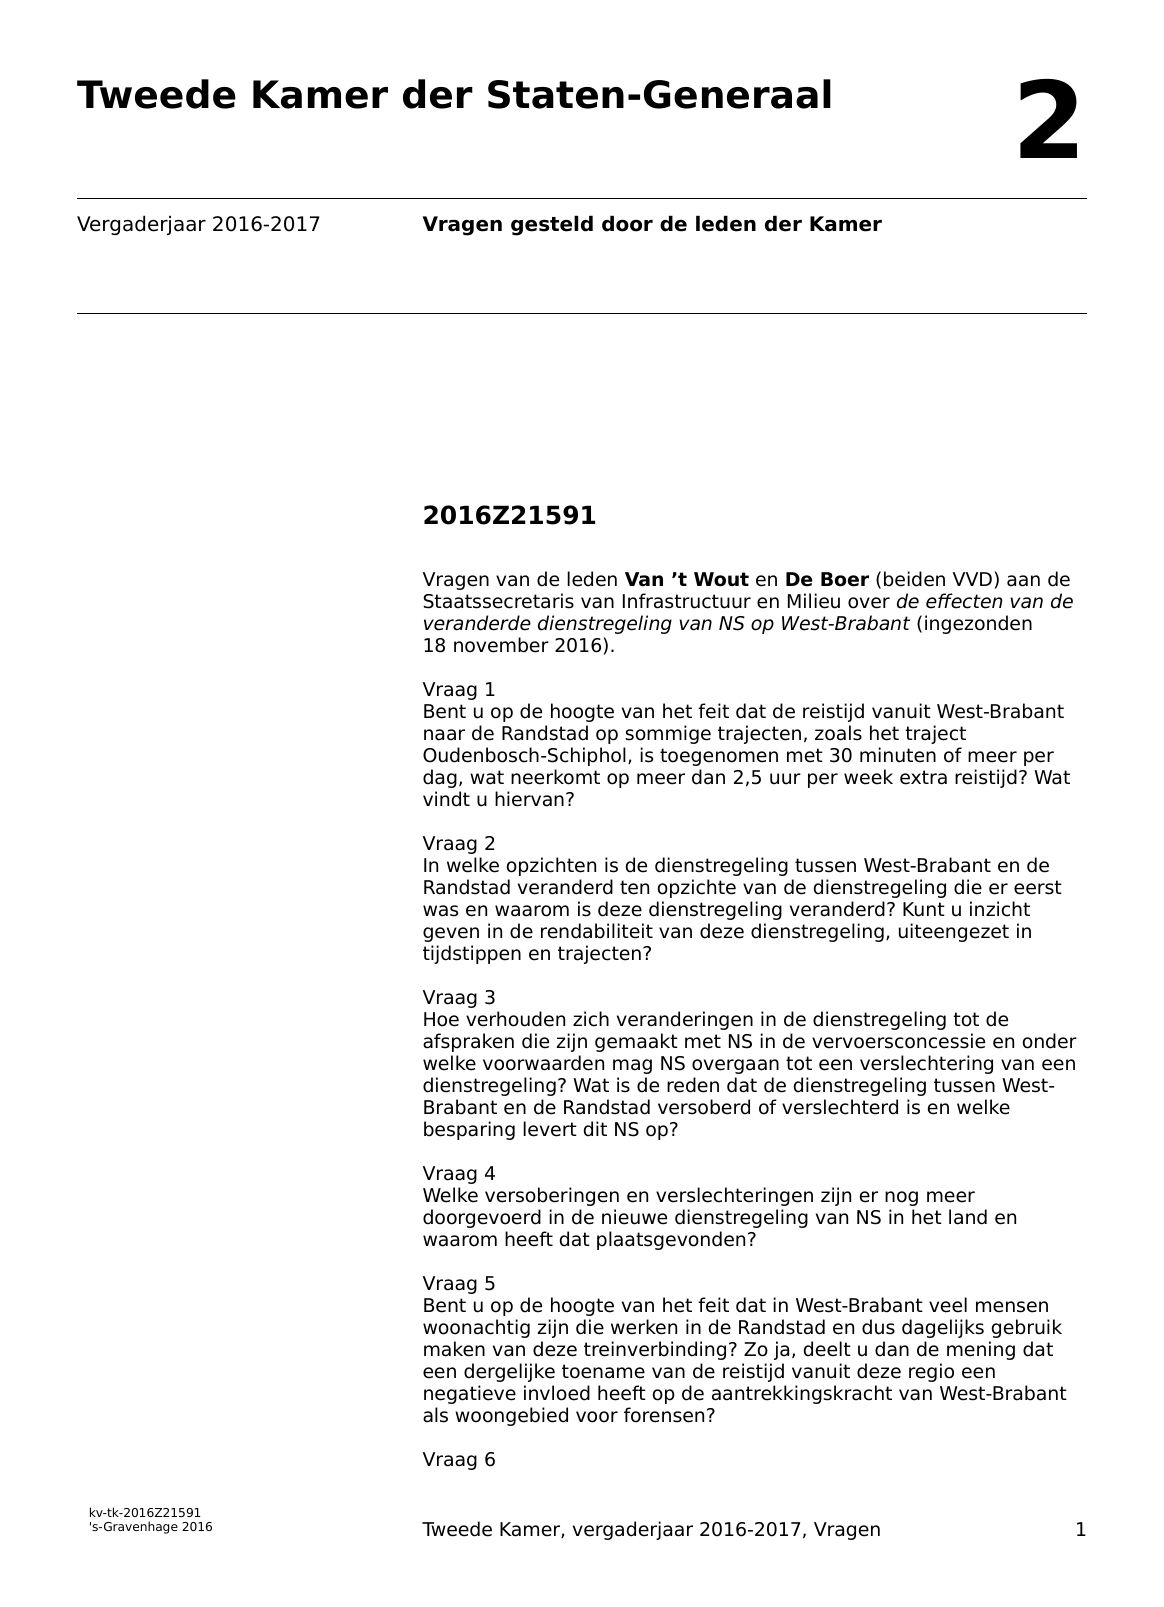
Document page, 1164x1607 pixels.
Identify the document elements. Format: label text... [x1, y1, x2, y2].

text Vraag 5 [422, 1273, 1087, 1295]
text Vraag 3 [422, 987, 1087, 1009]
text Hoe verhouden zich veranderingen in de dienstregeling tot de afspraken die zijn gemaakt met NS in de vervoersconcessie en onder welke voorwaarden mag NS overgaan tot een verslechtering van een dienstregeling? Wat is de reden dat de dienstregeling tussen West- Brabant en de Randstad versoberd of verslechterd is en welke besparing levert dit NS op? [422, 1009, 1087, 1141]
table_header Tweede Kamer der Staten-Generaal [77, 59, 886, 198]
text Vraag 1 [422, 679, 1087, 701]
text Bent u op de hoogte van het feit dat in West-Brabant veel mensen woonachtig zijn die werken in de Randstad en dus dagelijks gebruik maken van deze treinverbinding? Zo ja, deelt u dan de mening dat een dergelijke toename van de reistijd vanuit deze regio een negatieve invloed heeft op de aantrekkingskracht van West-Brabant als woongebied voor forensen? [422, 1295, 1087, 1427]
text Vragen van de leden Van ’t Wout en De Boer (beiden VVD) aan de Staatssecretaris van Infrastructuur en Milieu over de effecten van de veranderde dienstregeling van NS op West-Brabant (ingezonden 18 november 2016). [422, 569, 1087, 657]
text kv-tk-2016Z21591 [88, 1506, 323, 1520]
text Vraag 4 [422, 1163, 1087, 1185]
text Bent u op de hoogte van het feit dat de reistijd vanuit West-Brabant naar de Randstad op sommige trajecten, zoals het traject Oudenbosch-Schiphol, is toegenomen met 30 minuten of meer per dag, wat neerkomt op meer dan 2,5 uur per week extra reistijd? Wat vindt u hiervan? [422, 701, 1087, 811]
text Vraag 6 [422, 1449, 1087, 1471]
text Vraag 2 [422, 833, 1087, 855]
text In welke opzichten is de dienstregeling tussen West-Brabant en de Randstad veranderd ten opzichte van de dienstregeling die er eerst was en waarom is deze dienstregeling veranderd? Kunt u inzicht geven in de rendabiliteit van deze dienstregeling, uiteengezet in tijdstippen en trajecten? [422, 855, 1087, 965]
table_cell Vergaderjaar 2016-2017 [77, 199, 422, 313]
table_header 2 [886, 59, 1087, 198]
table_cell Vragen gesteld door de leden der Kamer [422, 199, 1087, 313]
text Welke versoberingen en verslechteringen zijn er nog meer doorgevoerd in de nieuwe dienstregeling van NS in het land en waarom heeft dat plaatsgevonden? [422, 1185, 1087, 1251]
text 2016Z21591 [422, 501, 1087, 531]
text 's-Gravenhage 2016 [88, 1520, 323, 1534]
